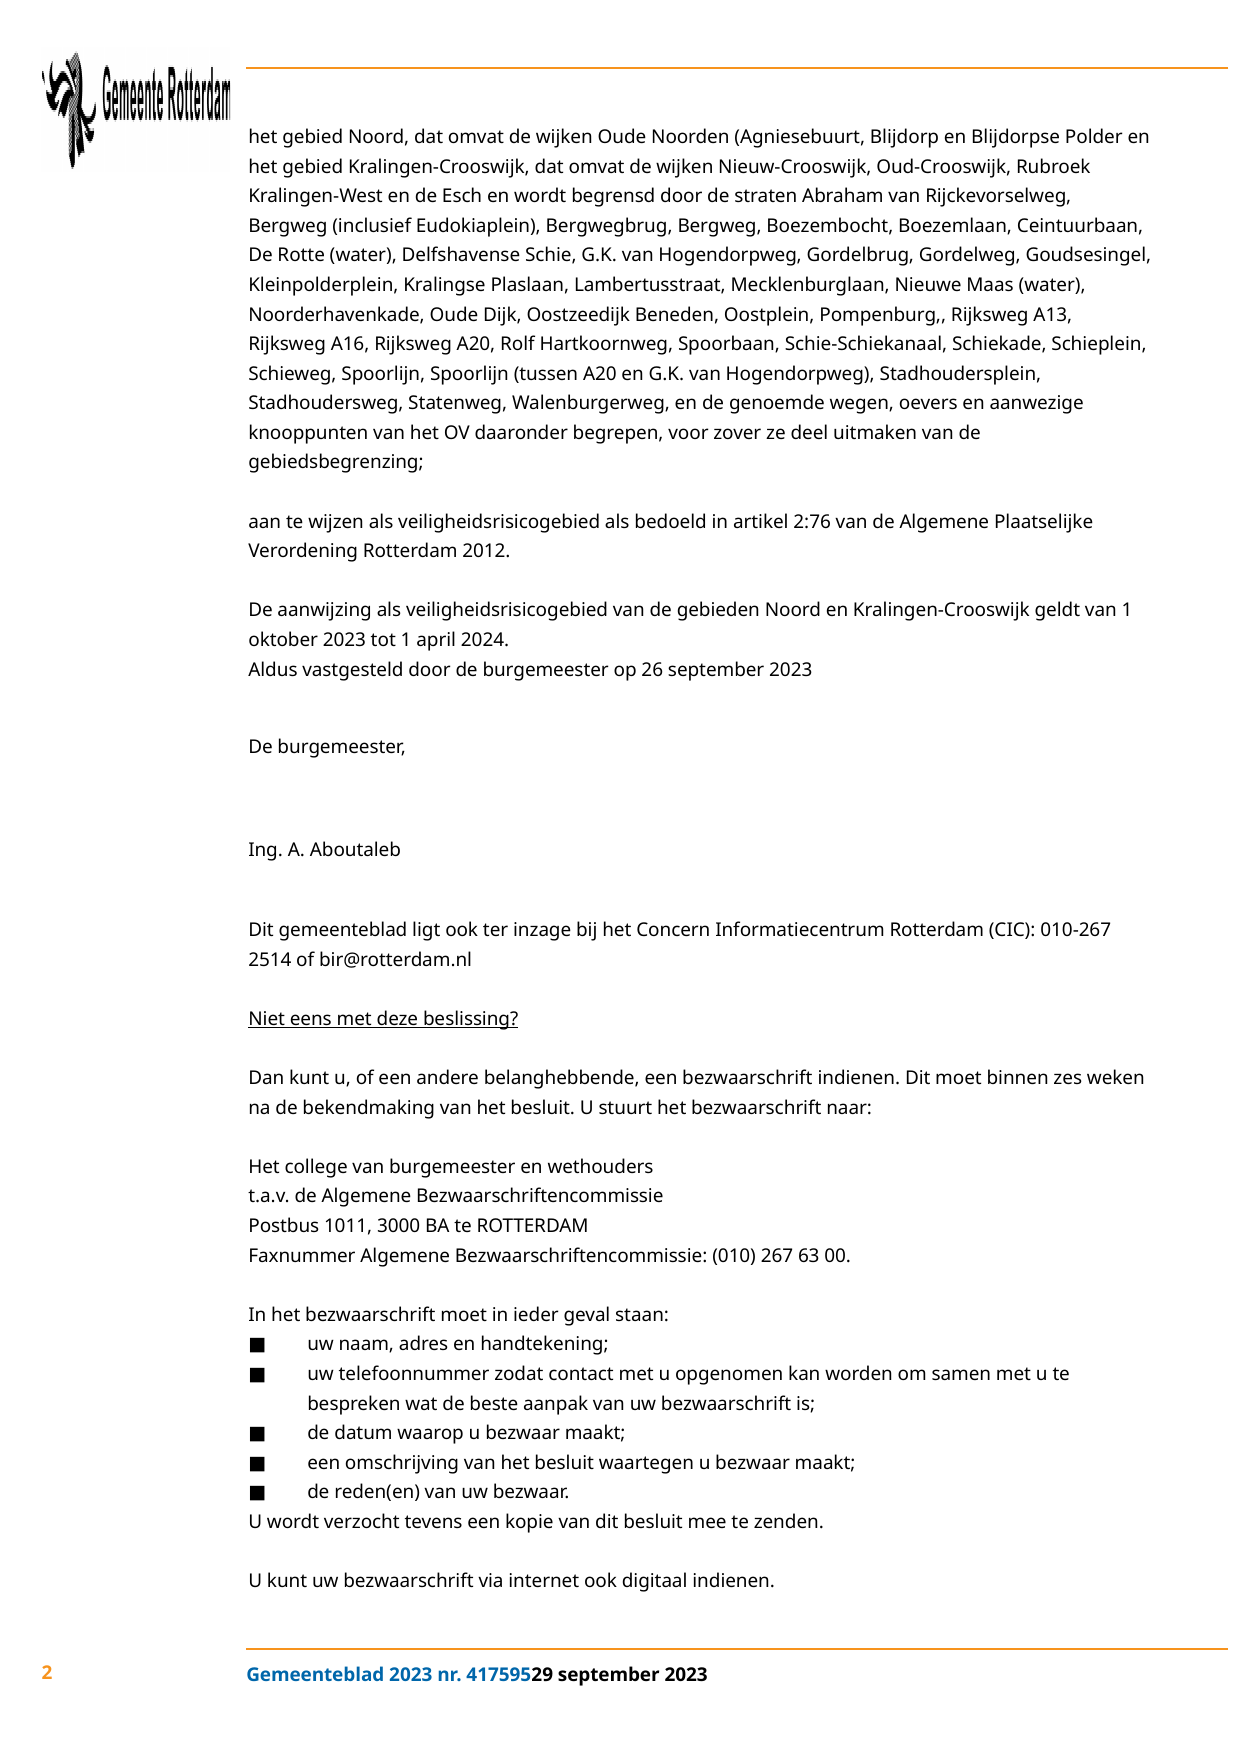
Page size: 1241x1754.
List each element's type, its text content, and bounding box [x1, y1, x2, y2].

list de datum waarop u bezwaar maakt; [248, 1419, 1152, 1445]
text het gebied Noord, dat omvat de wijken Oude Noorden (Agniesebuurt, Blijdorp en Blijdorpse Polder en het gebied Kralingen-Crooswijk, dat omvat de wijken Nieuw-Crooswijk, Oud-Crooswijk, Rubroek Kralingen-West en de Esch en wordt begrensd door de straten Abraham van Rijckevorselweg, Bergweg (inclusief Eudokiaplein), Bergwegbrug, Bergweg, Boezembocht, Boezemlaan, Ceintuurbaan, De Rotte (water), Delfshavense Schie, G.K. van Hogendorpweg, Gordelbrug, Gordelweg, Goudsesingel, Kleinpolderplein, Kralingse Plaslaan, Lambertusstraat, Mecklenburglaan, Nieuwe Maas (water), Noorderhavenkade, Oude Dijk, Oostzeedijk Beneden, Oostplein, Pompenburg,, Rijksweg A13, Rijksweg A16, Rijksweg A20, Rolf Hartkoornweg, Spoorbaan, Schie-Schiekanaal, Schiekade, Schieplein, Schieweg, Spoorlijn, Spoorlijn (tussen A20 en G.K. van Hogendorpweg), Stadhoudersplein, Stadhoudersweg, Statenweg, Walenburgerweg, en de genoemde wegen, oevers en aanwezige knooppunten van het OV daaronder begrepen, voor zover ze deel uitmaken van de gebiedsbegrenzing; [248, 123, 1152, 474]
text Aldus vastgesteld door de burgemeester op 26 september 2023 [248, 656, 1152, 681]
text t.a.v. de Algemene Bezwaarschriftencommissie [248, 1183, 1152, 1208]
picture [41, 47, 231, 172]
text U kunt uw bezwaarschrift via internet ook digitaal indienen. [248, 1567, 1152, 1593]
text In het bezwaarschrift moet in ieder geval staan: [248, 1301, 1152, 1327]
list de reden(en) van uw bezwaar. [248, 1478, 1152, 1504]
text Dit gemeenteblad ligt ook ter inzage bij het Concern Informatiecentrum Rotterdam (CIC): 010-267 2514 of bir@rotterdam.nl [248, 916, 1152, 972]
text U wordt verzocht tevens een kopie van dit besluit mee te zenden. [248, 1508, 1152, 1534]
text Niet eens met deze beslissing? [248, 1005, 1152, 1031]
text Ing. A. Aboutaleb [248, 836, 1152, 862]
text Dan kunt u, of een andere belanghebbende, een bezwaarschrift indienen. Dit moet binnen zes weken na de bekendmaking van het besluit. U stuurt het bezwaarschrift naar: [248, 1064, 1152, 1120]
list uw telefoonnummer zodat contact met u opgenomen kan worden om samen met u te bespreken wat de beste aanpak van uw bezwaarschrift is; [248, 1360, 1152, 1416]
text Het college van burgemeester en wethouders [248, 1153, 1152, 1179]
text De burgemeester, [248, 733, 1152, 759]
text Postbus 1011, 3000 BA te ROTTERDAM [248, 1212, 1152, 1238]
list uw naam, adres en handtekening; [248, 1331, 1152, 1356]
text De aanwijzing als veiligheidsrisicogebied van de gebieden Noord en Kralingen-Crooswijk geldt van 1 oktober 2023 tot 1 april 2024. [248, 597, 1152, 652]
list een omschrijving van het besluit waartegen u bezwaar maakt; [248, 1449, 1152, 1475]
text aan te wijzen als veiligheidsrisicogebied als bedoeld in artikel 2:76 van de Algemene Plaatselijke Verordening Rotterdam 2012. [248, 508, 1152, 563]
text Faxnummer Algemene Bezwaarschriftencommissie: (010) 267 63 00. [248, 1242, 1152, 1268]
